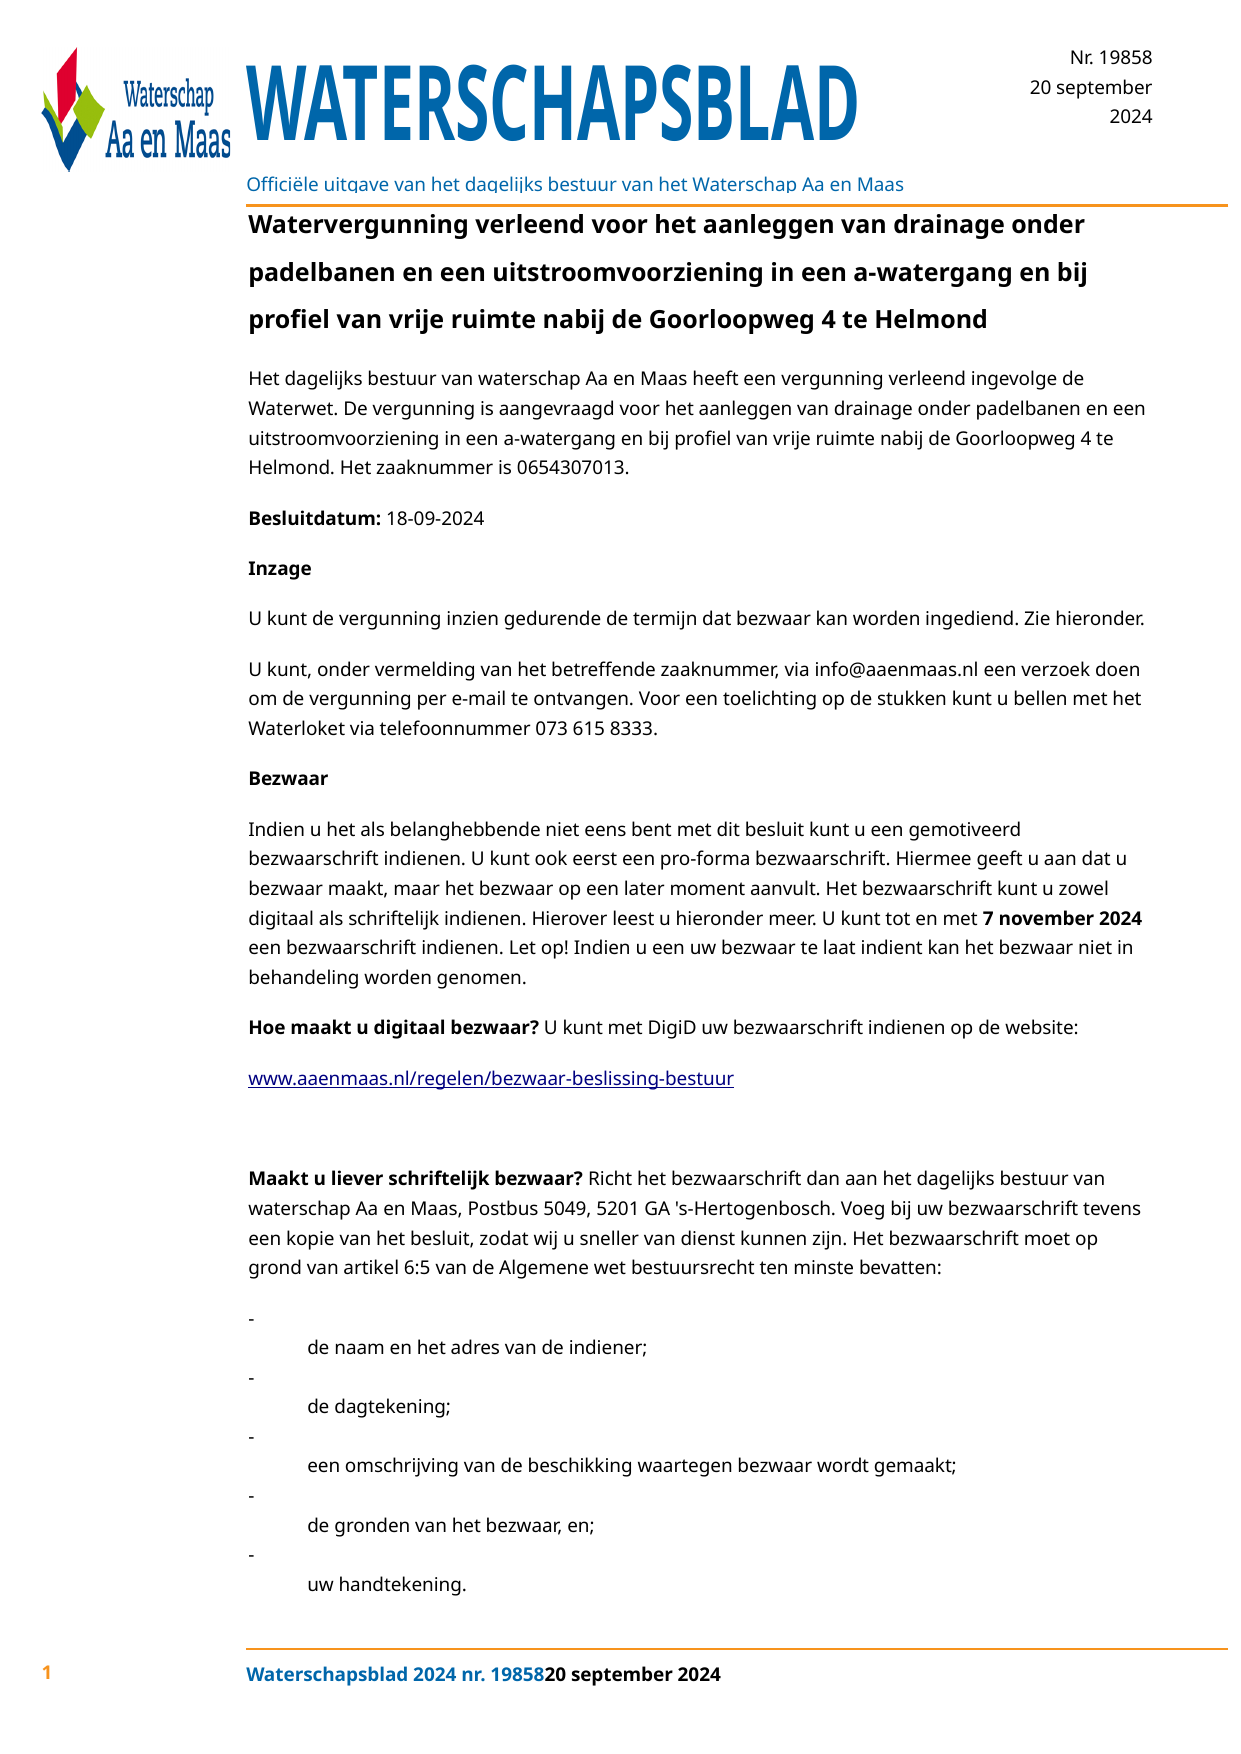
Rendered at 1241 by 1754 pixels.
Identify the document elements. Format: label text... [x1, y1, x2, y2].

picture [41, 47, 231, 172]
text Besluitdatum: 18-09-2024 [248, 505, 1152, 530]
list een omschrijving van de beschikking waartegen bezwaar wordt gemaakt; [248, 1453, 1152, 1478]
text U kunt, onder vermelding van het betreffende zaaknummer, via info@aaenmaas.nl een verzoek doen om de vergunning per e-mail te ontvangen. Voor een toelichting op de stukken kunt u bellen met het Waterloket via telefoonnummer 073 615 8333. [248, 656, 1152, 741]
text Indien u het als belanghebbende niet eens bent met dit besluit kunt u een gemotiveerd bezwaarschrift indienen. U kunt ook eerst een pro-forma bezwaarschrift. Hiermee geeft u aan dat u bezwaar maakt, maar het bezwaar op een later moment aanvult. Het bezwaarschrift kunt u zowel digitaal als schriftelijk indienen. Hierover leest u hieronder meer. U kunt tot en met 7 november 2024 een bezwaarschrift indienen. Let op! Indien u een uw bezwaar te laat indient kan het bezwaar niet in behandeling worden genomen. [248, 816, 1152, 989]
text Het dagelijks bestuur van waterschap Aa en Maas heeft een vergunning verleend ingevolge de Waterwet. De vergunning is aangevraagd voor het aanleggen van drainage onder padelbanen en een uitstroomvoorziening in een a-watergang en bij profiel van vrije ruimte nabij de Goorloopweg 4 te Helmond. Het zaaknummer is 0654307013. [248, 366, 1152, 480]
list uw handtekening. [248, 1571, 1152, 1597]
list de dagtekening; [248, 1393, 1152, 1419]
text Hoe maakt u digitaal bezwaar? U kunt met DigiD uw bezwaarschrift indienen op de website: [248, 1014, 1152, 1040]
list de naam en het adres van de indiener; [248, 1334, 1152, 1360]
text Maakt u liever schriftelijk bezwaar? Richt het bezwaarschrift dan aan het dagelijks bestuur van waterschap Aa en Maas, Postbus 5049, 5201 GA 's-Hertogenbosch. Voeg bij uw bezwaarschrift tevens een kopie van het besluit, zodat wij u sneller van dienst kunnen zijn. Het bezwaarschrift moet op grond van artikel 6:5 van de Algemene wet bestuursrecht ten minste bevatten: [248, 1166, 1152, 1280]
text Watervergunning verleend voor het aanleggen van drainage onder padelbanen en een uitstroomvoorziening in een a-watergang en bij profiel van vrije ruimte nabij de Goorloopweg 4 te Helmond [248, 207, 1152, 336]
text U kunt de vergunning inzien gedurende de termijn dat bezwaar kan worden ingediend. Zie hieronder. [248, 606, 1152, 631]
list de gronden van het bezwaar, en; [248, 1512, 1152, 1537]
text Inzage [248, 555, 1152, 581]
text www.aaenmaas.nl/regelen/bezwaar-beslissing-bestuur [248, 1065, 1152, 1090]
text Bezwaar [248, 766, 1152, 791]
